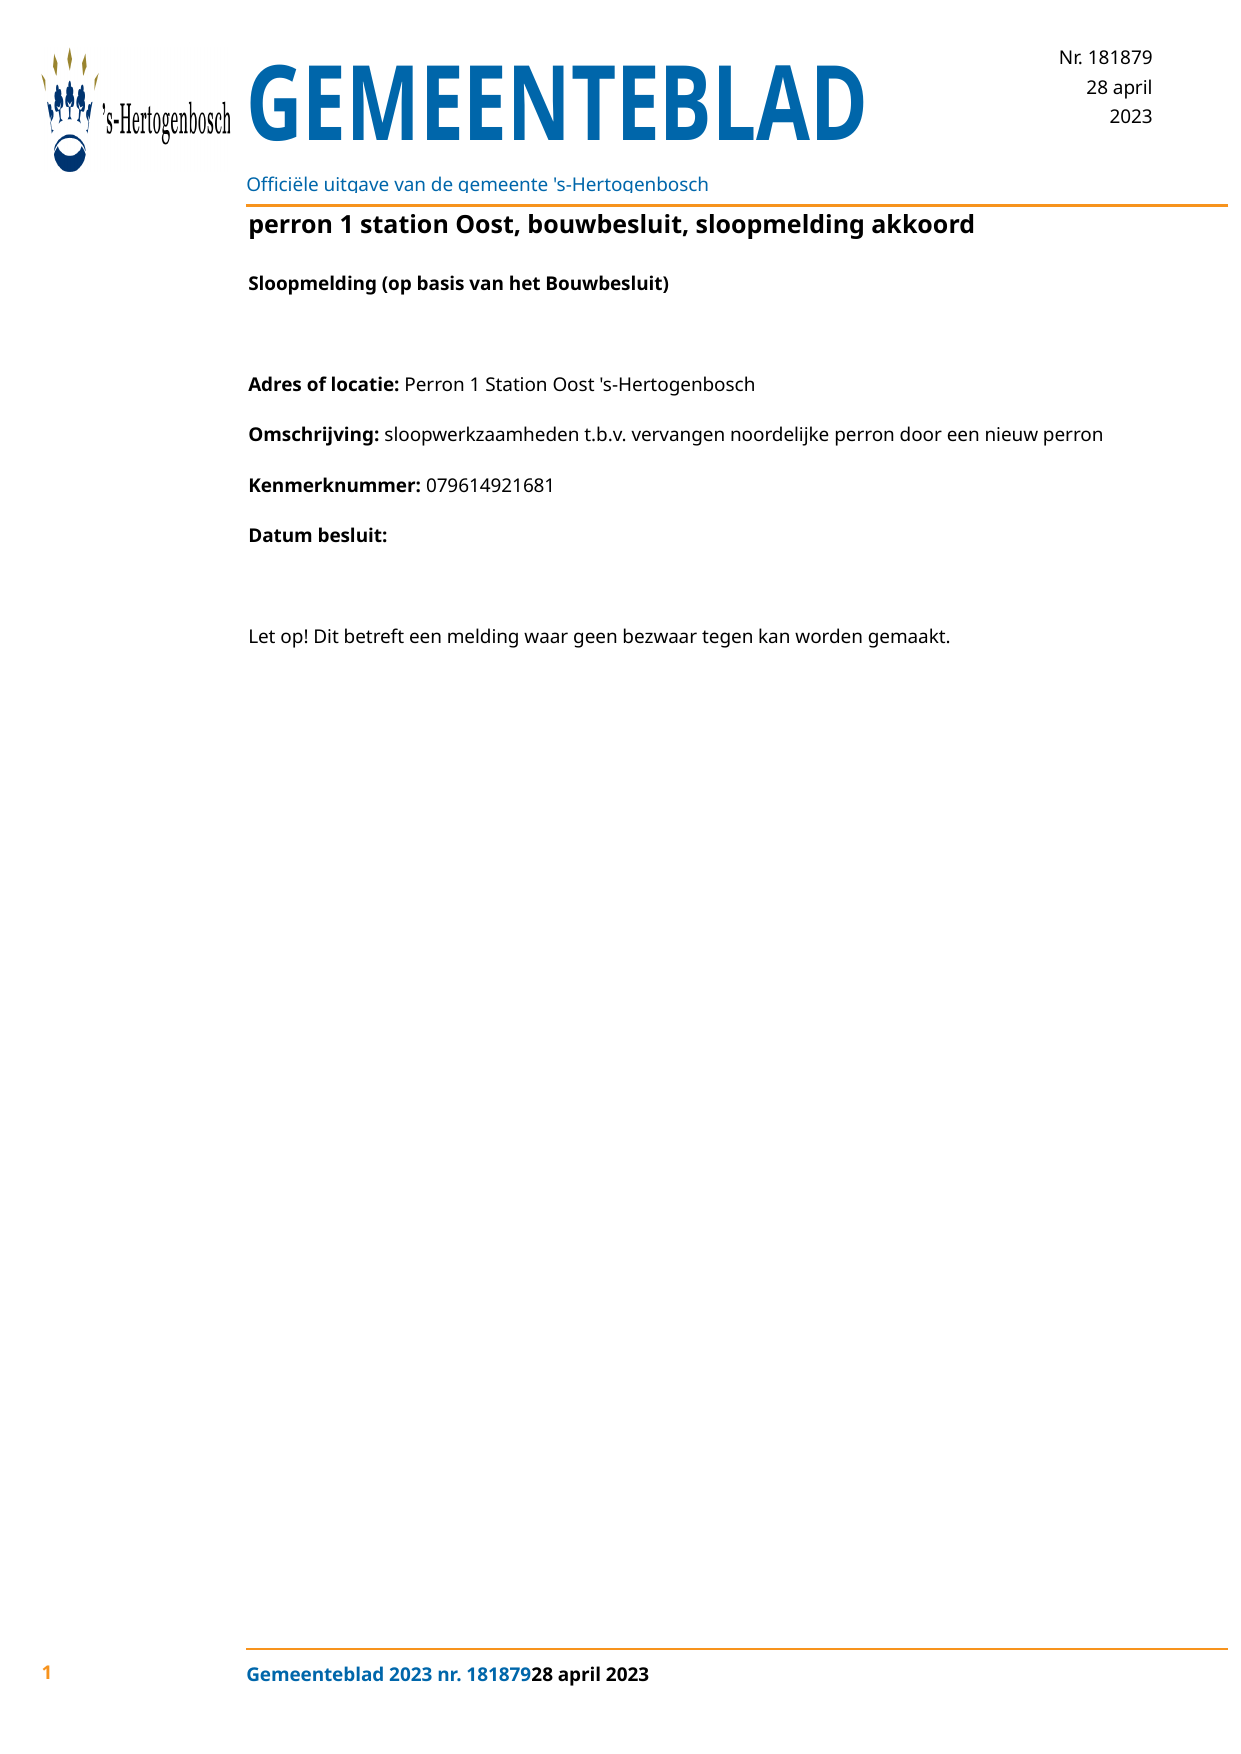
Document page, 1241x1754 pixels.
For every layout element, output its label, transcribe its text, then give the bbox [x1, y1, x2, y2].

text Kenmerknummer: 079614921681 [248, 472, 1152, 498]
text Datum besluit: [248, 522, 1152, 548]
text Adres of locatie: Perron 1 Station Oost 's-Hertogenbosch [248, 371, 1152, 397]
text perron 1 station Oost, bouwbesluit, sloopmelding akkoord [248, 207, 1152, 241]
text Omschrijving: sloopwerkzaamheden t.b.v. vervangen noordelijke perron door een nieuw perron [248, 422, 1152, 447]
picture [41, 47, 231, 172]
text Sloopmelding (op basis van het Bouwbesluit) [248, 270, 1152, 296]
text Let op! Dit betreft een melding waar geen bezwaar tegen kan worden gemaakt. [248, 623, 1152, 649]
